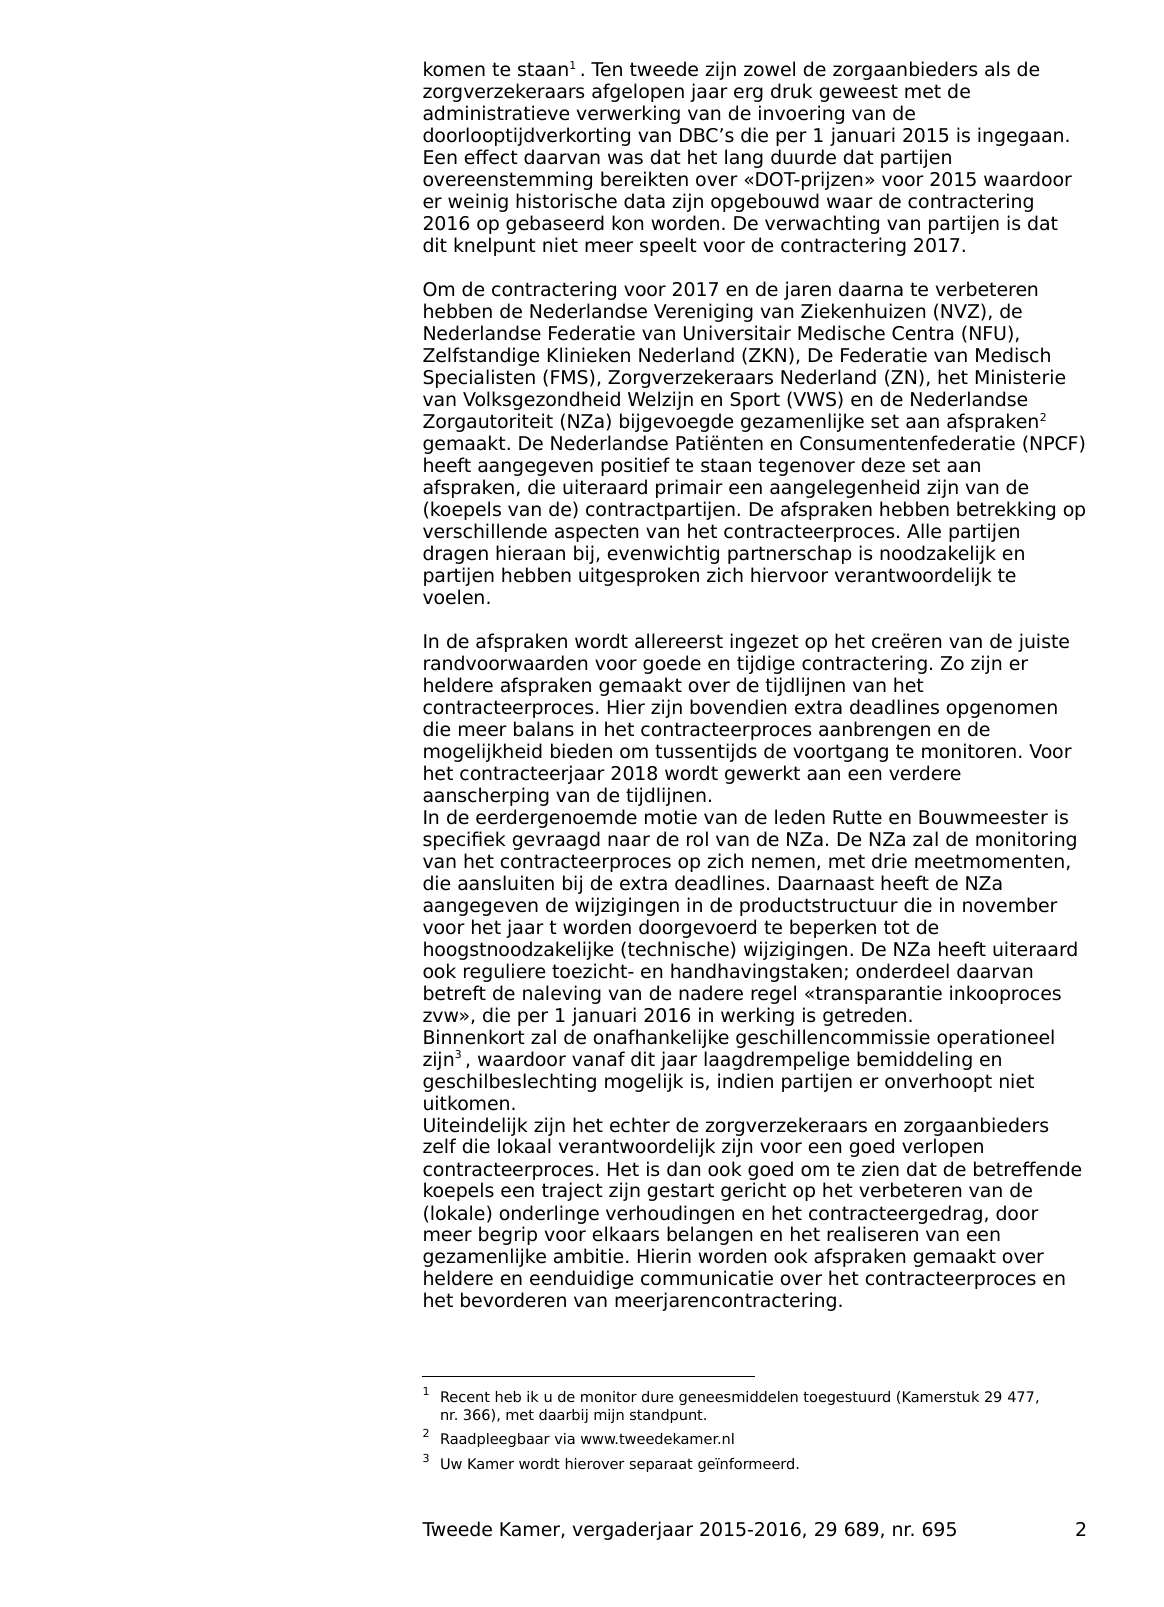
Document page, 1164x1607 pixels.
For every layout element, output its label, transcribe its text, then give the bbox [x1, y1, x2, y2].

text Om de contractering voor 2017 en de jaren daarna te verbeteren hebben de Nederlandse Vereniging van Ziekenhuizen (NVZ), de Nederlandse Federatie van Universitair Medische Centra (NFU), Zelfstandige Klinieken Nederland (ZKN), De Federatie van Medisch Specialisten (FMS), Zorgverzekeraars Nederland (ZN), het Ministerie van Volksgezondheid Welzijn en Sport (VWS) en de Nederlandse Zorgautoriteit (NZa) bijgevoegde gezamenlijke set aan afspraken gemaakt. De Nederlandse Patiënten en Consumentenfederatie (NPCF) heeft aangegeven positief te staan tegenover deze set aan afspraken, die uiteraard primair een aangelegenheid zijn van de (koepels van de) contractpartijen. De afspraken hebben betrekking op verschillende aspecten van het contracteerproces. Alle partijen dragen hieraan bij, evenwichtig partnerschap is noodzakelijk en partijen hebben uitgesproken zich hiervoor verantwoordelijk te voelen. [422, 279, 1087, 609]
text In de eerdergenoemde motie van de leden Rutte en Bouwmeester is specifiek gevraagd naar de rol van de NZa. De NZa zal de monitoring van het contracteerproces op zich nemen, met drie meetmomenten, die aansluiten bij de extra deadlines. Daarnaast heeft de NZa aangegeven de wijzigingen in de productstructuur die in november voor het jaar t worden doorgevoerd te beperken tot de hoogstnoodzakelijke (technische) wijzigingen. De NZa heeft uiteraard ook reguliere toezicht- en handhavingstaken; onderdeel daarvan betreft de naleving van de nadere regel «transparantie inkooproces zvw», die per 1 januari 2016 in werking is getreden. [422, 807, 1087, 1027]
text Recent heb ik u de monitor dure geneesmiddelen toegestuurd (Kamerstuk 29 477, nr. 366), met daarbij mijn standpunt. [422, 1385, 1087, 1424]
text Raadpleegbaar via www.tweedekamer.nl [422, 1427, 1087, 1449]
text komen te staan. Ten tweede zijn zowel de zorgaanbieders als de zorgverzekeraars afgelopen jaar erg druk geweest met de administratieve verwerking van de invoering van de doorlooptijdverkorting van DBC’s die per 1 januari 2015 is ingegaan. Een effect daarvan was dat het lang duurde dat partijen overeenstemming bereikten over «DOT-prijzen» voor 2015 waardoor er weinig historische data zijn opgebouwd waar de contractering 2016 op gebaseerd kon worden. De verwachting van partijen is dat dit knelpunt niet meer speelt voor de contractering 2017. [422, 59, 1087, 257]
text Binnenkort zal de onafhankelijke geschillencommissie operationeel zijn, waardoor vanaf dit jaar laagdrempelige bemiddeling en geschilbeslechting mogelijk is, indien partijen er onverhoopt niet uitkomen. [422, 1027, 1087, 1114]
text Uw Kamer wordt hierover separaat geïnformeerd. [422, 1452, 1087, 1474]
text Uiteindelijk zijn het echter de zorgverzekeraars en zorgaanbieders zelf die lokaal verantwoordelijk zijn voor een goed verlopen contracteerproces. Het is dan ook goed om te zien dat de betreffende koepels een traject zijn gestart gericht op het verbeteren van de (lokale) onderlinge verhoudingen en het contracteergedrag, door meer begrip voor elkaars belangen en het realiseren van een gezamenlijke ambitie. Hierin worden ook afspraken gemaakt over heldere en eenduidige communicatie over het contracteerproces en het bevorderen van meerjarencontractering. [422, 1114, 1087, 1312]
text In de afspraken wordt allereerst ingezet op het creëren van de juiste randvoorwaarden voor goede en tijdige contractering. Zo zijn er heldere afspraken gemaakt over de tijdlijnen van het contracteerproces. Hier zijn bovendien extra deadlines opgenomen die meer balans in het contracteerproces aanbrengen en de mogelijkheid bieden om tussentijds de voortgang te monitoren. Voor het contracteerjaar 2018 wordt gewerkt aan een verdere aanscherping van de tijdlijnen. [422, 631, 1087, 807]
